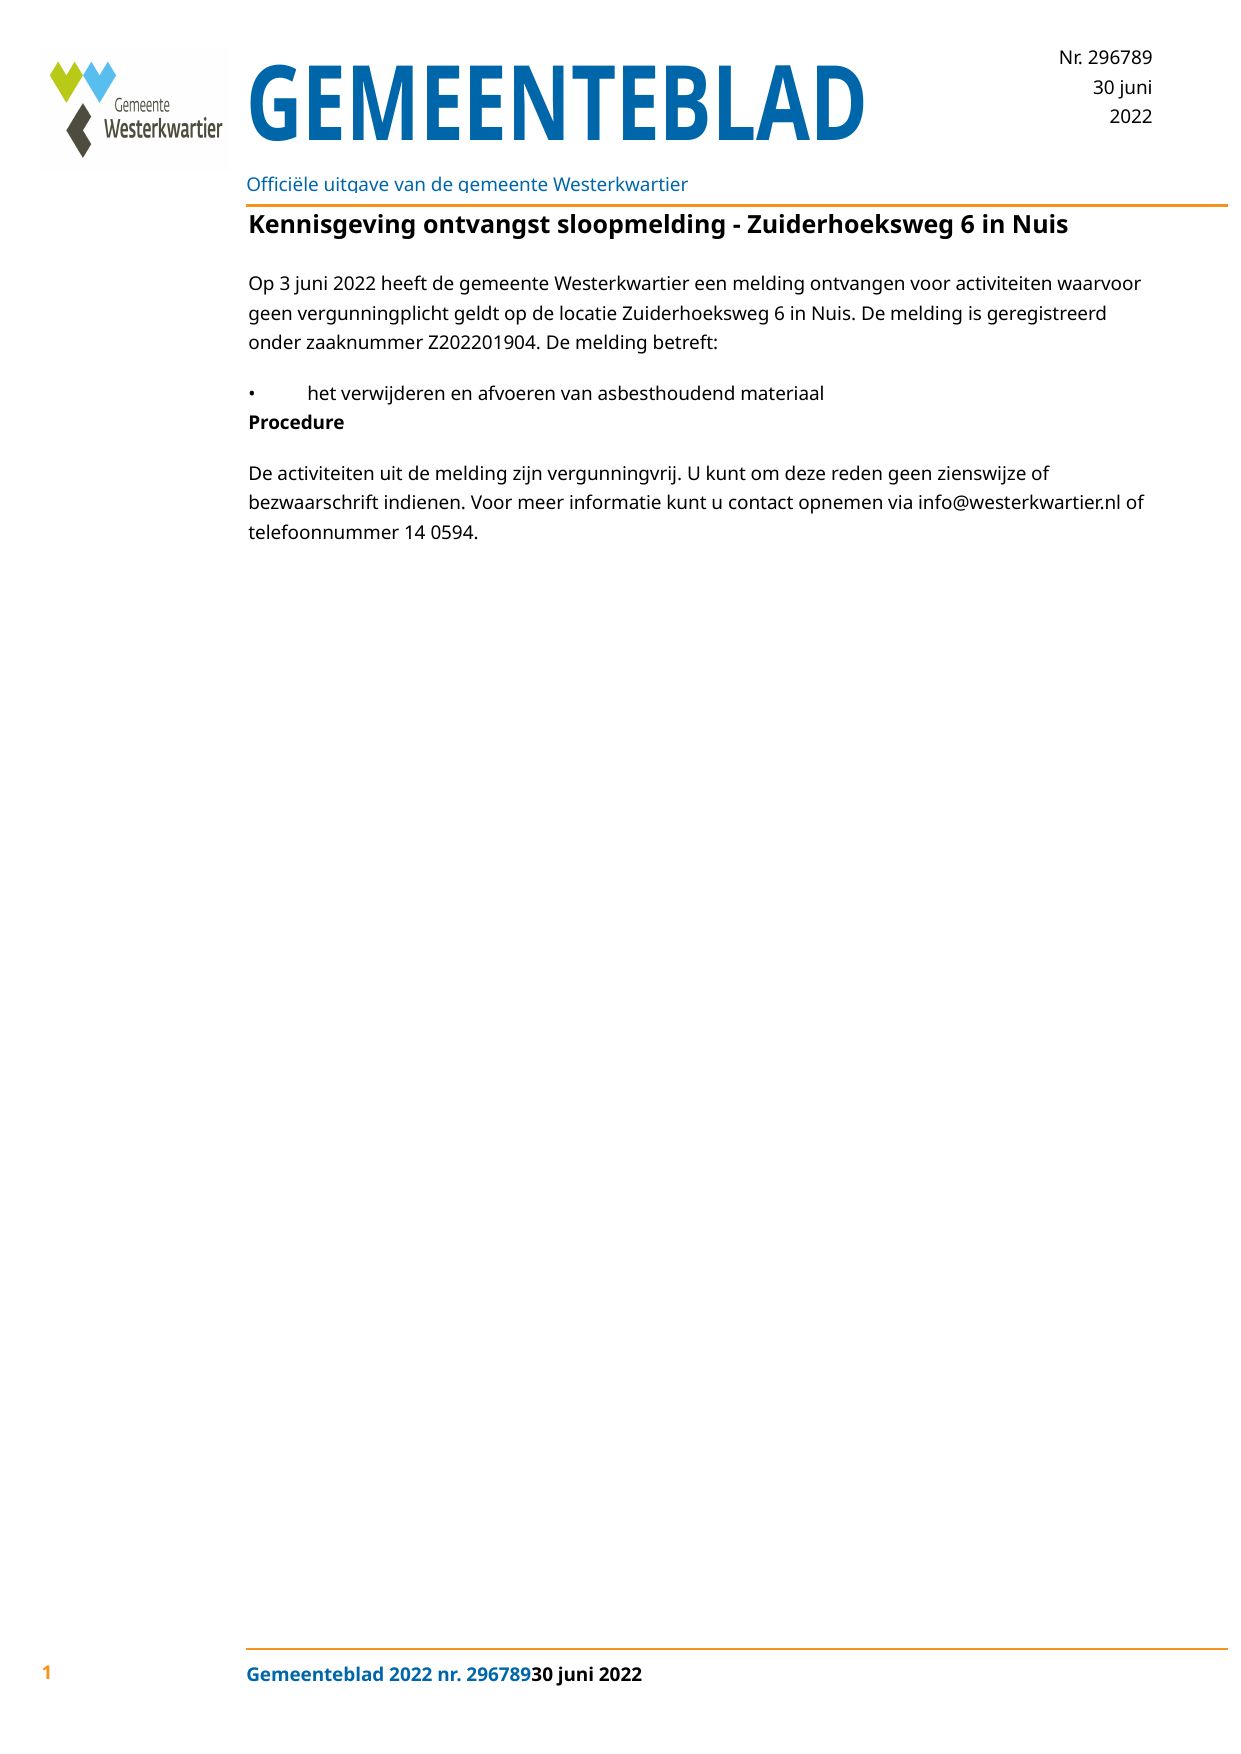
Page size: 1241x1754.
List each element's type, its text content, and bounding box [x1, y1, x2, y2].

list het verwijderen en afvoeren van asbesthoudend materiaal [248, 380, 1152, 406]
text De activiteiten uit de melding zijn vergunningvrij. U kunt om deze reden geen zienswijze of bezwaarschrift indienen. Voor meer informatie kunt u contact opnemen via info@westerkwartier.nl of telefoonnummer 14 0594. [248, 460, 1152, 545]
text Op 3 juni 2022 heeft de gemeente Westerkwartier een melding ontvangen voor activiteiten waarvoor geen vergunningplicht geldt op de locatie Zuiderhoeksweg 6 in Nuis. De melding is geregistreerd onder zaaknummer Z202201904. De melding betreft: [248, 270, 1152, 355]
text Kennisgeving ontvangst sloopmelding - Zuiderhoeksweg 6 in Nuis [248, 207, 1152, 241]
text Procedure [248, 409, 1152, 435]
picture [41, 47, 231, 172]
